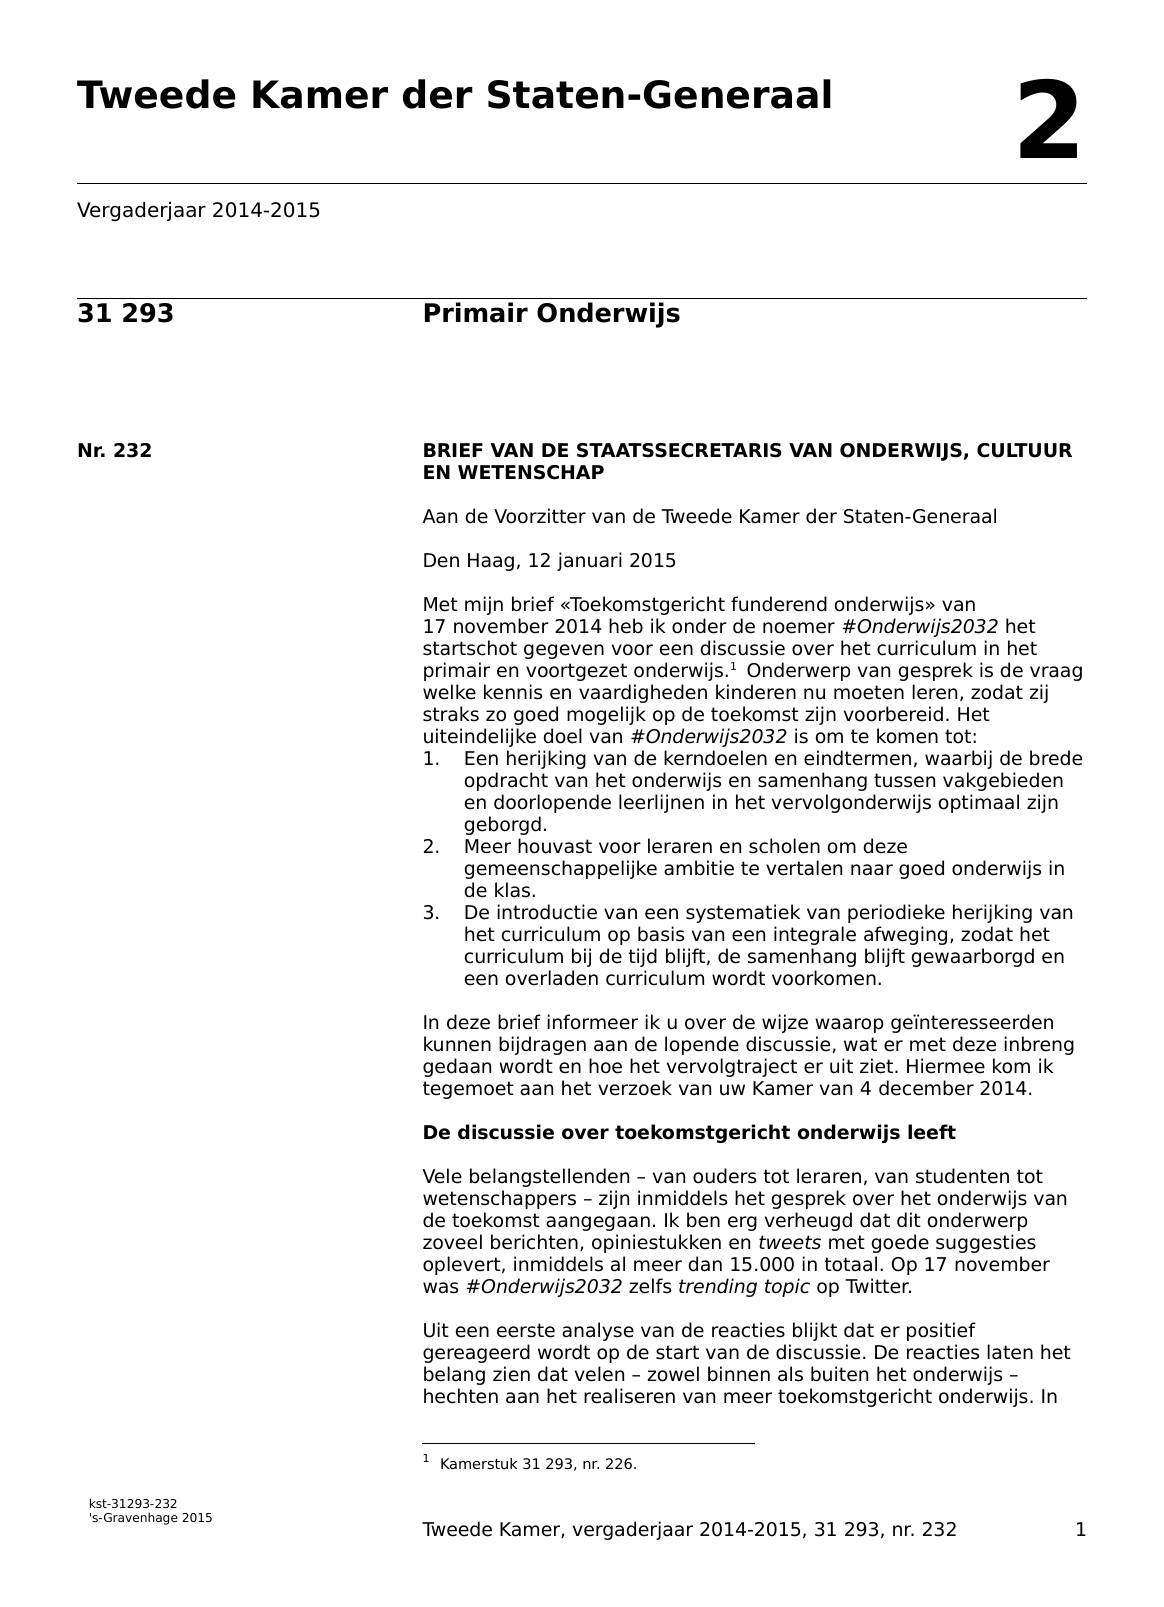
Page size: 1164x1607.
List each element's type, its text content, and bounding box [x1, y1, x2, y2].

subtitle 31 293 Primair Onderwijs [77, 299, 1087, 329]
text kst-31293-232 [88, 1497, 323, 1511]
table_cell Vergaderjaar 2014-2015 [77, 184, 1087, 298]
text 3. De introductie van een systematiek van periodieke herijking van het curriculum op basis van een integrale afweging, zodat het curriculum bij de tijd blijft, de samenhang blijft gewaarborgd en een overladen curriculum wordt voorkomen. [422, 902, 1087, 990]
text Uit een eerste analyse van de reacties blijkt dat er positief gereageerd wordt op de start van de discussie. De reacties laten het belang zien dat velen – zowel binnen als buiten het onderwijs – hechten aan het realiseren van meer toekomstgericht onderwijs. In [422, 1320, 1087, 1408]
text Kamerstuk 31 293, nr. 226. [422, 1452, 1087, 1474]
text In deze brief informeer ik u over de wijze waarop geïnteresseerden kunnen bijdragen aan de lopende discussie, wat er met deze inbreng gedaan wordt en hoe het vervolgtraject er uit ziet. Hiermee kom ik tegemoet aan het verzoek van uw Kamer van 4 december 2014. [422, 1012, 1087, 1100]
text Aan de Voorzitter van de Tweede Kamer der Staten-Generaal [422, 506, 1087, 528]
text Met mijn brief «Toekomstgericht funderend onderwijs» van 17 november 2014 heb ik onder de noemer #Onderwijs2032 het startschot gegeven voor een discussie over het curriculum in het primair en voortgezet onderwijs. Onderwerp van gesprek is de vraag welke kennis en vaardigheden kinderen nu moeten leren, zodat zij straks zo goed mogelijk op de toekomst zijn voorbereid. Het uiteindelijke doel van #Onderwijs2032 is om te komen tot: [422, 594, 1087, 748]
text 1. Een herijking van de kerndoelen en eindtermen, waarbij de brede opdracht van het onderwijs en samenhang tussen vakgebieden en doorlopende leerlijnen in het vervolgonderwijs optimaal zijn geborgd. [422, 748, 1087, 836]
text Den Haag, 12 januari 2015 [422, 550, 1087, 572]
table_header 2 [886, 59, 1087, 183]
subtitle Nr. 232 BRIEF VAN DE STAATSSECRETARIS VAN ONDERWIJS, CULTUUR EN WETENSCHAP [77, 440, 1087, 484]
text 2. Meer houvast voor leraren en scholen om deze gemeenschappelijke ambitie te vertalen naar goed onderwijs in de klas. [422, 836, 1087, 902]
text 's-Gravenhage 2015 [88, 1511, 323, 1525]
text Vele belangstellenden – van ouders tot leraren, van studenten tot wetenschappers – zijn inmiddels het gesprek over het onderwijs van de toekomst aangegaan. Ik ben erg verheugd dat dit onderwerp zoveel berichten, opiniestukken en tweets met goede suggesties oplevert, inmiddels al meer dan 15.000 in totaal. Op 17 november was #Onderwijs2032 zelfs trending topic op Twitter. [422, 1166, 1087, 1298]
subtitle De discussie over toekomstgericht onderwijs leeft [422, 1122, 1087, 1144]
table_header Tweede Kamer der Staten-Generaal [77, 59, 886, 183]
